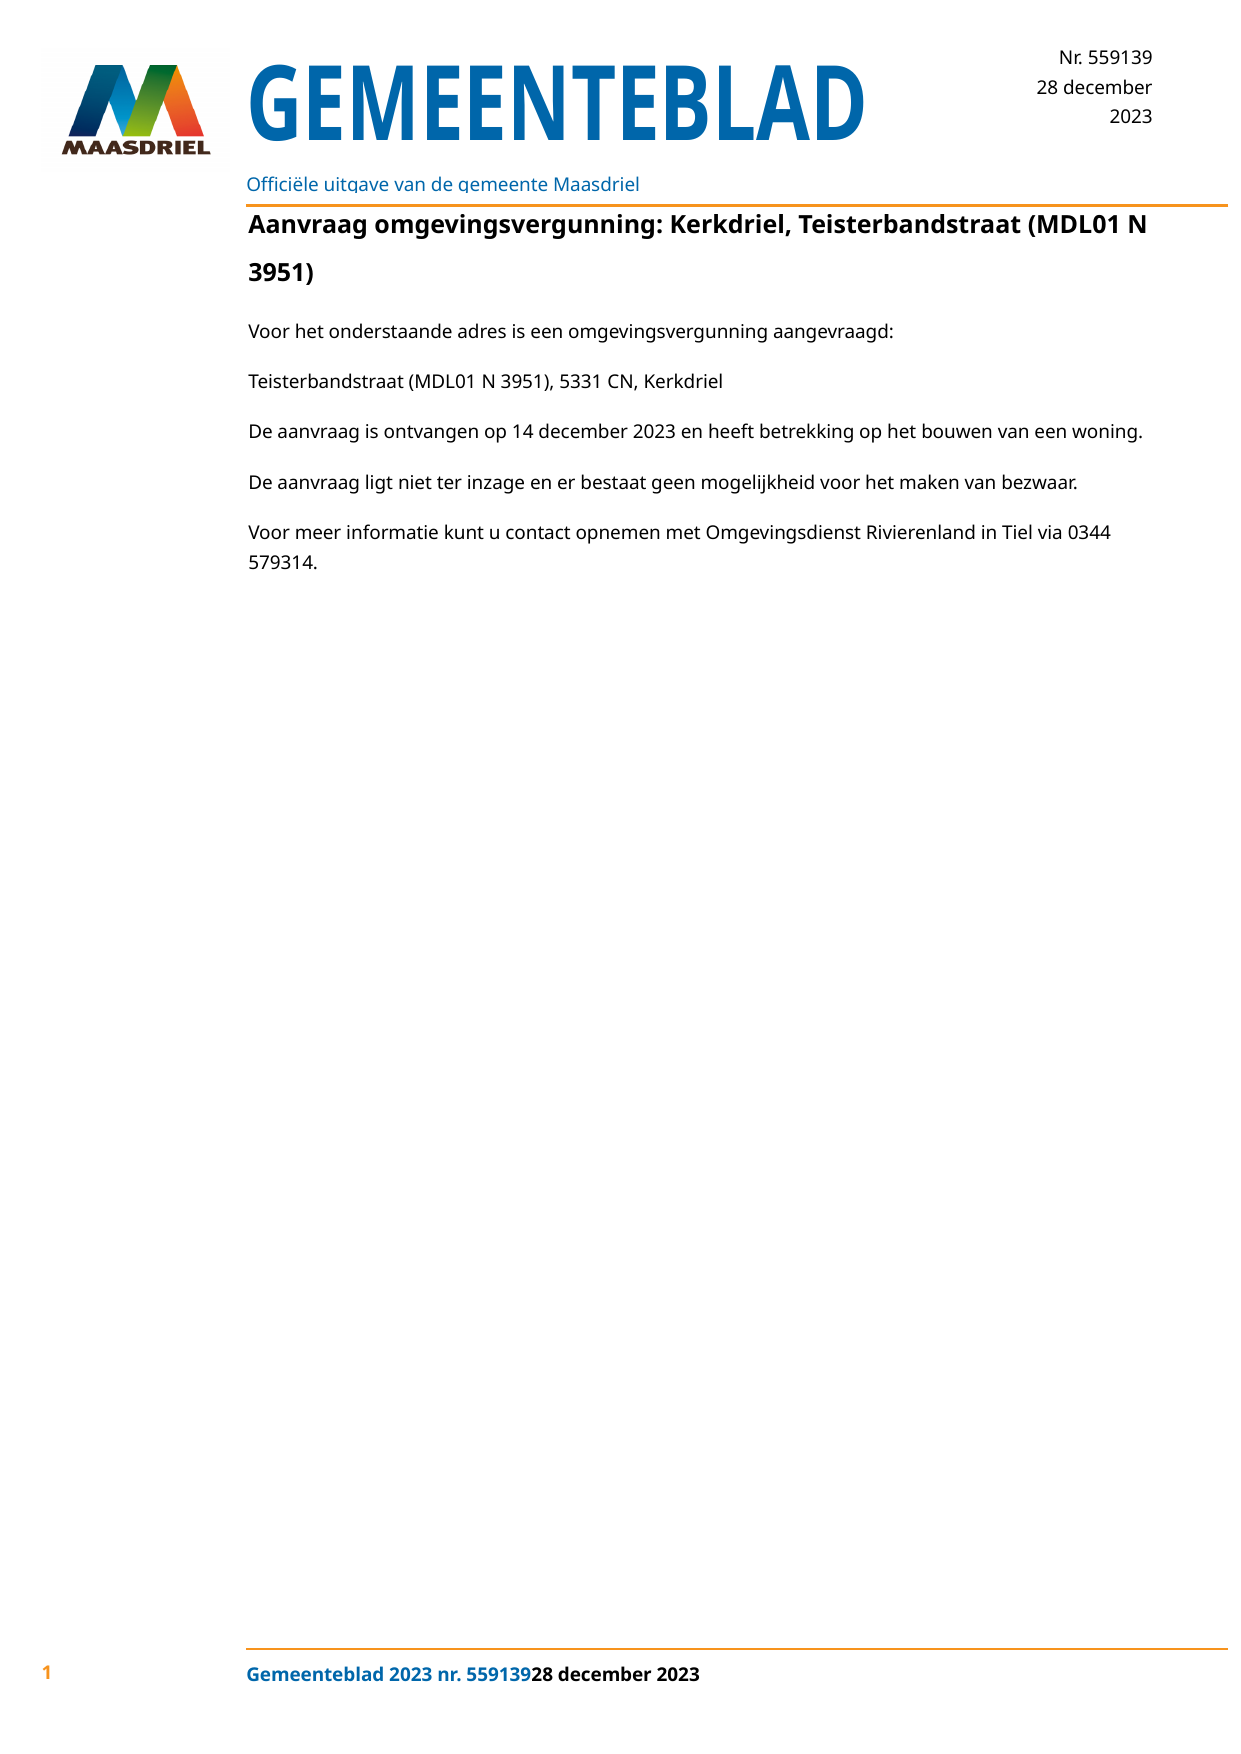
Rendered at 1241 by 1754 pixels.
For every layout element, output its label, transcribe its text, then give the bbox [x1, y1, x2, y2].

text De aanvraag ligt niet ter inzage en er bestaat geen mogelijkheid voor het maken van bezwaar. [248, 469, 1152, 495]
picture [41, 47, 231, 172]
text Voor meer informatie kunt u contact opnemen met Omgevingsdienst Rivierenland in Tiel via 0344 579314. [248, 519, 1152, 575]
text Aanvraag omgevingsvergunning: Kerkdriel, Teisterbandstraat (MDL01 N 3951) [248, 207, 1152, 288]
text Voor het onderstaande adres is een omgevingsvergunning aangevraagd: [248, 318, 1152, 344]
text Teisterbandstraat (MDL01 N 3951), 5331 CN, Kerkdriel [248, 368, 1152, 394]
text De aanvraag is ontvangen op 14 december 2023 en heeft betrekking op het bouwen van een woning. [248, 419, 1152, 444]
